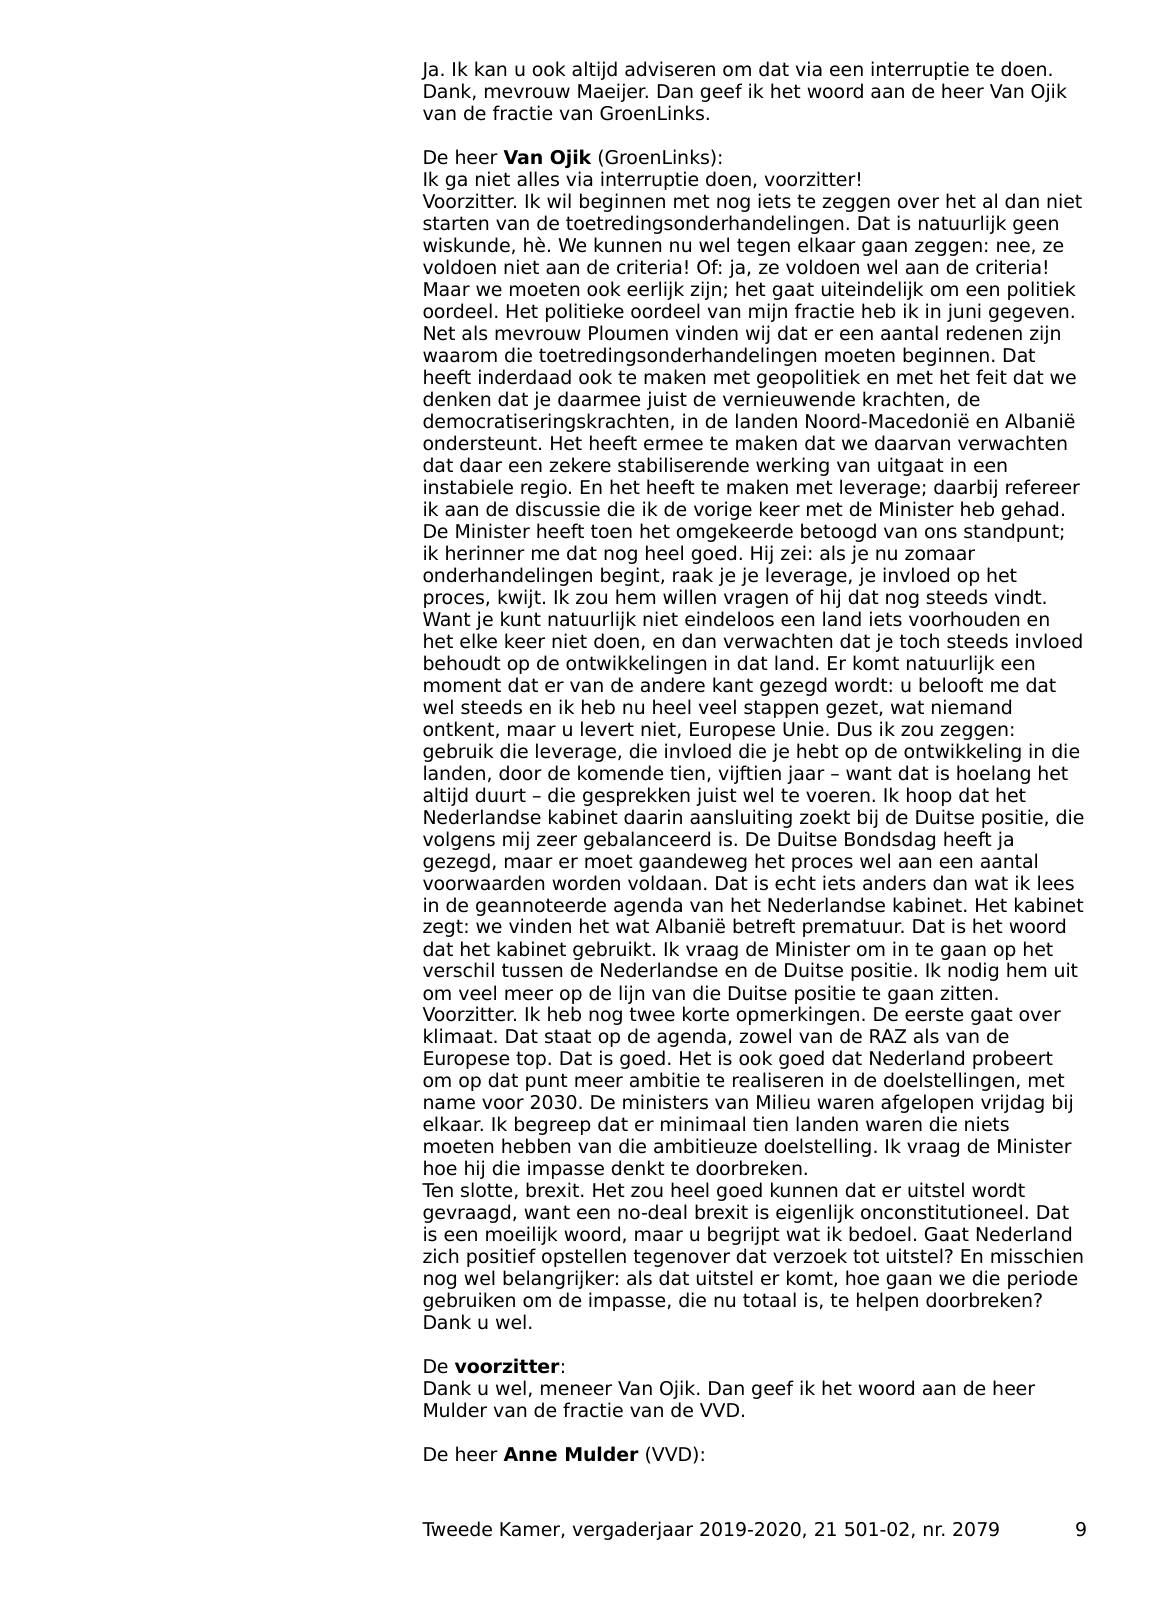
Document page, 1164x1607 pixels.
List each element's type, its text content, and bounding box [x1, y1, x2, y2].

text Ja. Ik kan u ook altijd adviseren om dat via een interruptie te doen. Dank, mevrouw Maeijer. Dan geef ik het woord aan de heer Van Ojik van de fractie van GroenLinks. [422, 59, 1087, 125]
text Voorzitter. Ik heb nog twee korte opmerkingen. De eerste gaat over klimaat. Dat staat op de agenda, zowel van de RAZ als van de Europese top. Dat is goed. Het is ook goed dat Nederland probeert om op dat punt meer ambitie te realiseren in de doelstellingen, met name voor 2030. De ministers van Milieu waren afgelopen vrijdag bij elkaar. Ik begreep dat er minimaal tien landen waren die niets moeten hebben van die ambitieuze doelstelling. Ik vraag de Minister hoe hij die impasse denkt te doorbreken. [422, 1004, 1087, 1180]
text De heer Van Ojik (GroenLinks): [422, 147, 1087, 169]
text Dank u wel, meneer Van Ojik. Dan geef ik het woord aan de heer Mulder van de fractie van de VVD. [422, 1378, 1087, 1422]
text Ik ga niet alles via interruptie doen, voorzitter! [422, 169, 1087, 191]
text Dank u wel. [422, 1312, 1087, 1334]
text Ten slotte, brexit. Het zou heel goed kunnen dat er uitstel wordt gevraagd, want een no-deal brexit is eigenlijk onconstitutioneel. Dat is een moeilijk woord, maar u begrijpt wat ik bedoel. Gaat Nederland zich positief opstellen tegenover dat verzoek tot uitstel? En misschien nog wel belangrijker: als dat uitstel er komt, hoe gaan we die periode gebruiken om de impasse, die nu totaal is, te helpen doorbreken? [422, 1180, 1087, 1312]
text De heer Anne Mulder (VVD): [422, 1444, 1087, 1466]
text Voorzitter. Ik wil beginnen met nog iets te zeggen over het al dan niet starten van de toetredingsonderhandelingen. Dat is natuurlijk geen wiskunde, hè. We kunnen nu wel tegen elkaar gaan zeggen: nee, ze voldoen niet aan de criteria! Of: ja, ze voldoen wel aan de criteria! Maar we moeten ook eerlijk zijn; het gaat uiteindelijk om een politiek oordeel. Het politieke oordeel van mijn fractie heb ik in juni gegeven. Net als mevrouw Ploumen vinden wij dat er een aantal redenen zijn waarom die toetredingsonderhandelingen moeten beginnen. Dat heeft inderdaad ook te maken met geopolitiek en met het feit dat we denken dat je daarmee juist de vernieuwende krachten, de democratiseringskrachten, in de landen Noord-Macedonië en Albanië ondersteunt. Het heeft ermee te maken dat we daarvan verwachten dat daar een zekere stabiliserende werking van uitgaat in een instabiele regio. En het heeft te maken met leverage; daarbij refereer ik aan de discussie die ik de vorige keer met de Minister heb gehad. De Minister heeft toen het omgekeerde betoogd van ons standpunt; ik herinner me dat nog heel goed. Hij zei: als je nu zomaar onderhandelingen begint, raak je je leverage, je invloed op het proces, kwijt. Ik zou hem willen vragen of hij dat nog steeds vindt. Want je kunt natuurlijk niet eindeloos een land iets voorhouden en het elke keer niet doen, en dan verwachten dat je toch steeds invloed behoudt op de ontwikkelingen in dat land. Er komt natuurlijk een moment dat er van de andere kant gezegd wordt: u belooft me dat wel steeds en ik heb nu heel veel stappen gezet, wat niemand ontkent, maar u levert niet, Europese Unie. Dus ik zou zeggen: gebruik die leverage, die invloed die je hebt op de ontwikkeling in die landen, door de komende tien, vijftien jaar – want dat is hoelang het altijd duurt – die gesprekken juist wel te voeren. Ik hoop dat het Nederlandse kabinet daarin aansluiting zoekt bij de Duitse positie, die volgens mij zeer gebalanceerd is. De Duitse Bondsdag heeft ja gezegd, maar er moet gaandeweg het proces wel aan een aantal voorwaarden worden voldaan. Dat is echt iets anders dan wat ik lees in de geannoteerde agenda van het Nederlandse kabinet. Het kabinet zegt: we vinden het wat Albanië betreft prematuur. Dat is het woord dat het kabinet gebruikt. Ik vraag de Minister om in te gaan op het verschil tussen de Nederlandse en de Duitse positie. Ik nodig hem uit om veel meer op de lijn van die Duitse positie te gaan zitten. [422, 191, 1087, 1004]
text De voorzitter: [422, 1356, 1087, 1378]
